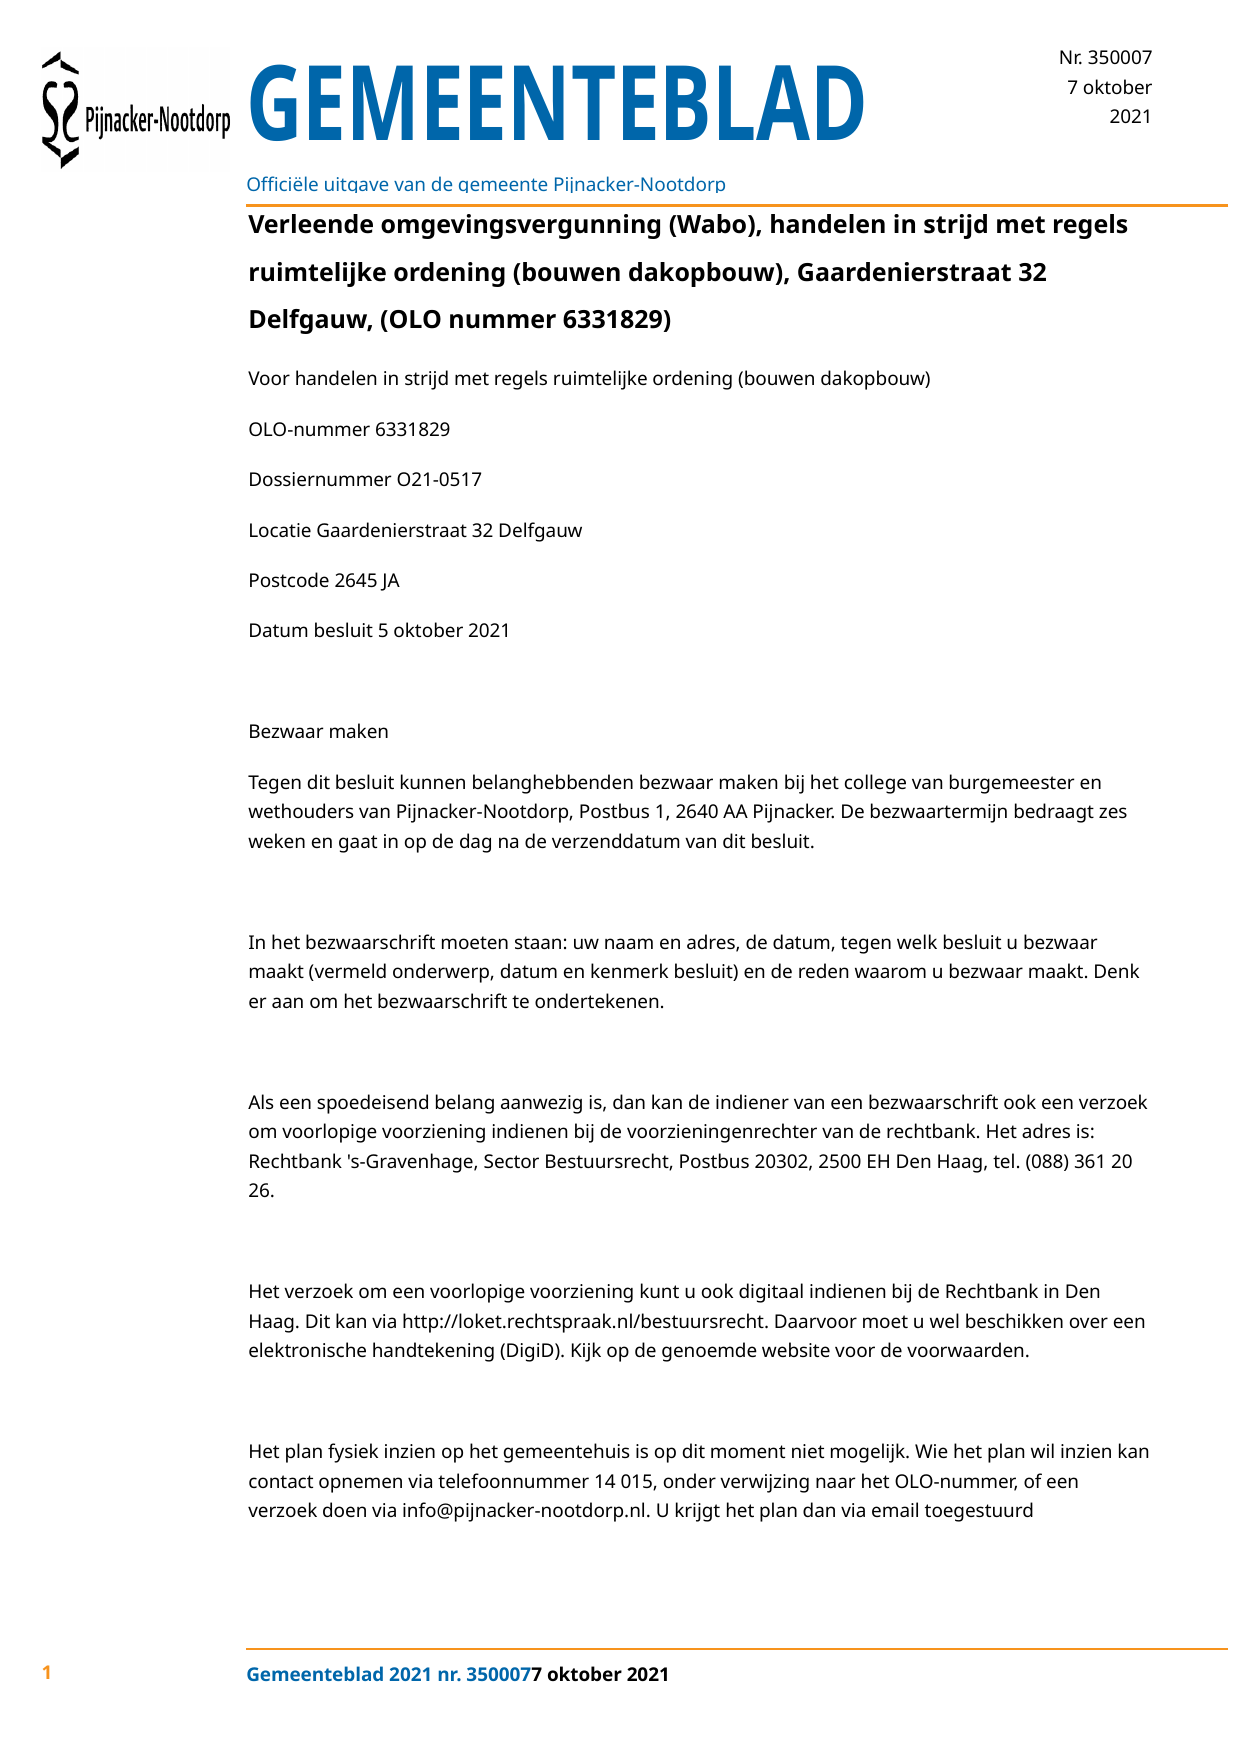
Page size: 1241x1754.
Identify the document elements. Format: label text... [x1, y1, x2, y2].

text Het verzoek om een voorlopige voorziening kunt u ook digitaal indienen bij de Rechtbank in Den Haag. Dit kan via http://loket.rechtspraak.nl/bestuursrecht. Daarvoor moet u wel beschikken over een elektronische handtekening (DigiD). Kijk op de genoemde website voor de voorwaarden. [248, 1278, 1152, 1363]
text Dossiernummer O21-0517 [248, 466, 1152, 492]
text Verleende omgevingsvergunning (Wabo), handelen in strijd met regels ruimtelijke ordening (bouwen dakopbouw), Gaardenierstraat 32 Delfgauw, (OLO nummer 6331829) [248, 207, 1152, 336]
text Datum besluit 5 oktober 2021 [248, 618, 1152, 643]
text In het bezwaarschrift moeten staan: uw naam en adres, de datum, tegen welk besluit u bezwaar maakt (vermeld onderwerp, datum en kenmerk besluit) en de reden waarom u bezwaar maakt. Denk er aan om het bezwaarschrift te ondertekenen. [248, 929, 1152, 1014]
picture [41, 47, 231, 172]
text Het plan fysiek inzien op het gemeentehuis is op dit moment niet mogelijk. Wie het plan wil inzien kan contact opnemen via telefoonnummer 14 015, onder verwijzing naar het OLO-nummer, of een verzoek doen via info@pijnacker-nootdorp.nl. U krijgt het plan dan via email toegestuurd [248, 1438, 1152, 1523]
text OLO-nummer 6331829 [248, 416, 1152, 442]
text Postcode 2645 JA [248, 567, 1152, 593]
text Locatie Gaardenierstraat 32 Delfgauw [248, 517, 1152, 542]
text Bezwaar maken [248, 718, 1152, 744]
text Als een spoedeisend belang aanwezig is, dan kan de indiener van een bezwaarschrift ook een verzoek om voorlopige voorziening indienen bij de voorzieningenrechter van de rechtbank. Het adres is: Rechtbank 's-Gravenhage, Sector Bestuursrecht, Postbus 20302, 2500 EH Den Haag, tel. (088) 361 20 26. [248, 1089, 1152, 1203]
text Tegen dit besluit kunnen belanghebbenden bezwaar maken bij het college van burgemeester en wethouders van Pijnacker-Nootdorp, Postbus 1, 2640 AA Pijnacker. De bezwaartermijn bedraagt zes weken en gaat in op de dag na de verzenddatum van dit besluit. [248, 769, 1152, 854]
text Voor handelen in strijd met regels ruimtelijke ordening (bouwen dakopbouw) [248, 366, 1152, 391]
